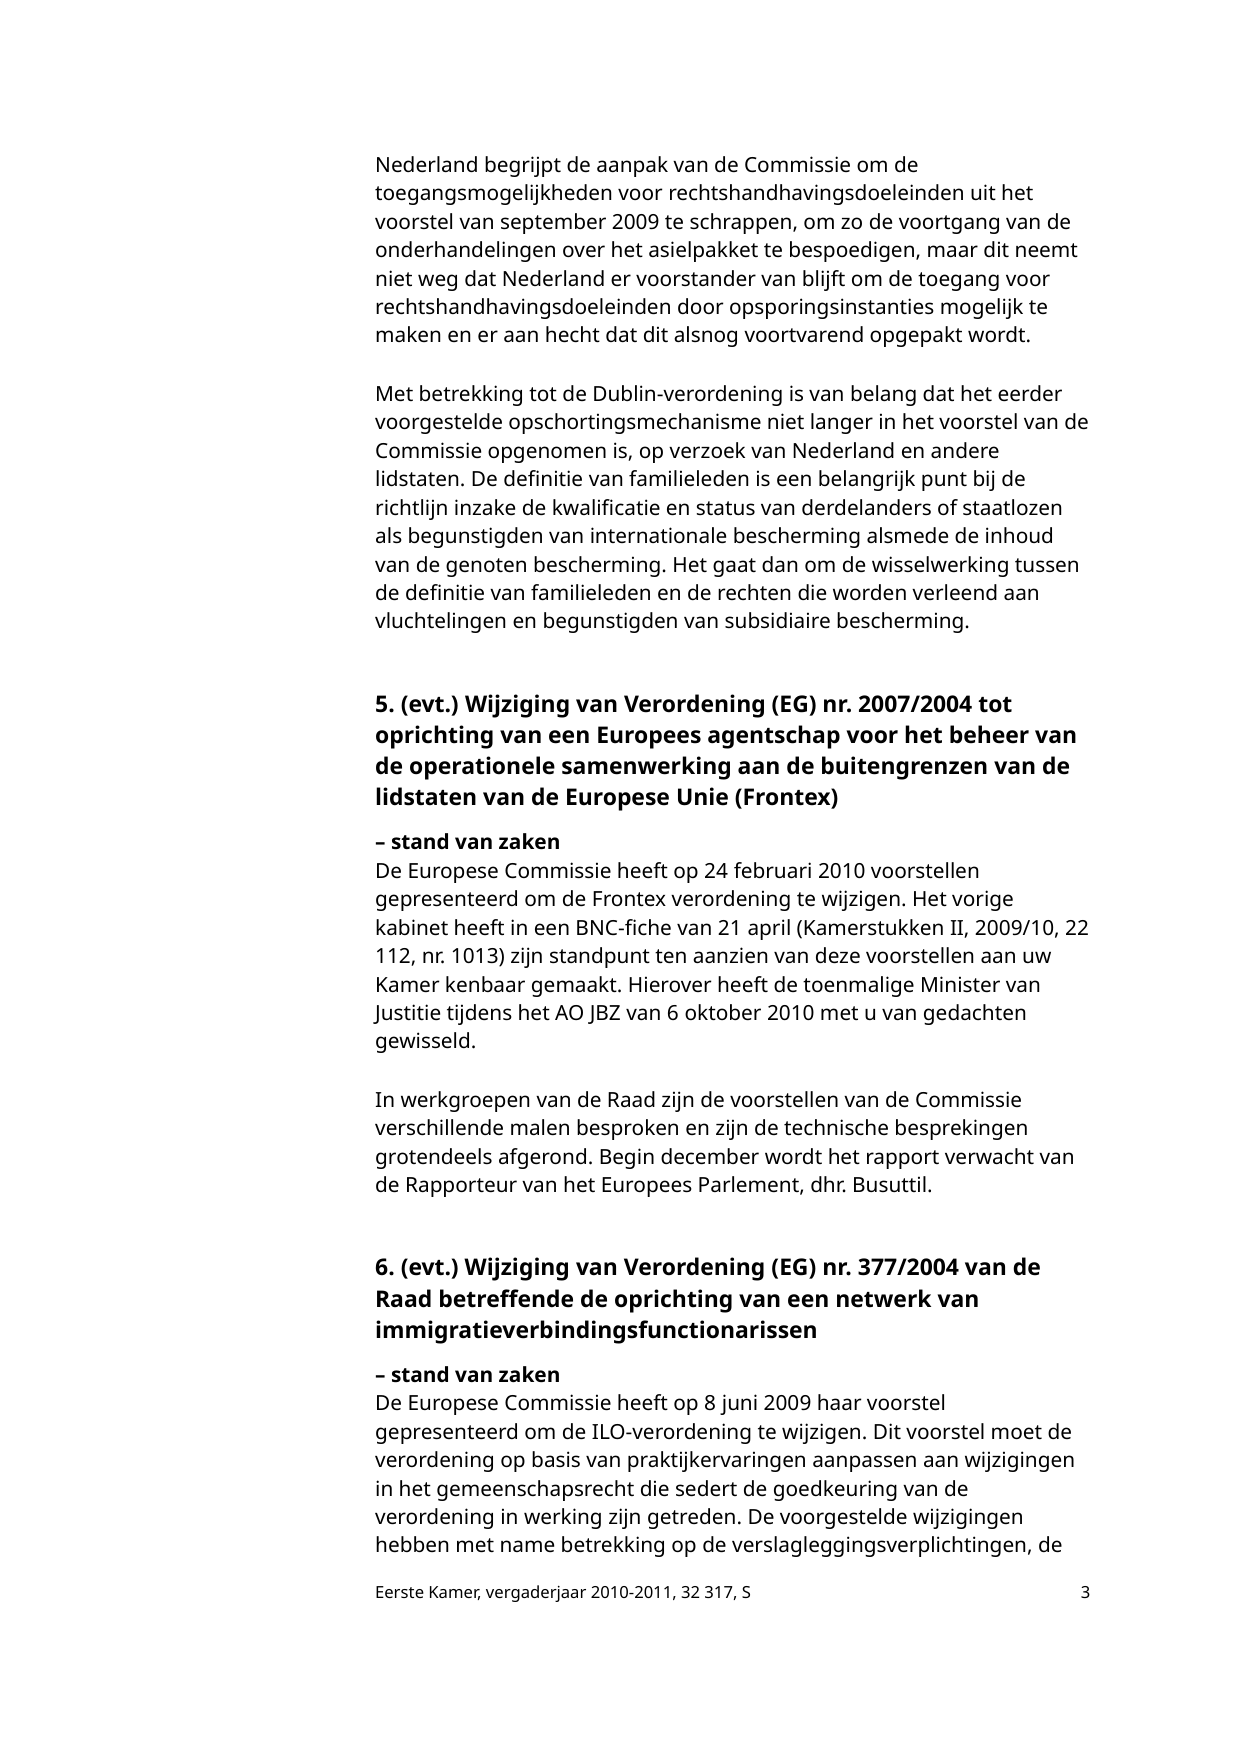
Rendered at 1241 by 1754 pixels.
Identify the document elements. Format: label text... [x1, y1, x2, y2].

text De Europese Commissie heeft op 8 juni 2009 haar voorstel gepresenteerd om de ILO-verordening te wijzigen. Dit voorstel moet de verordening op basis van praktijkervaringen aanpassen aan wijzigingen in het gemeenschapsrecht die sedert de goedkeuring van de verordening in werking zijn getreden. De voorgestelde wijzigingen hebben met name betrekking op de verslagleggingsverplichtingen, de [375, 1388, 1090, 1559]
text – stand van zaken [375, 827, 1090, 856]
text De Europese Commissie heeft op 24 februari 2010 voorstellen gepresenteerd om de Frontex verordening te wijzigen. Het vorige kabinet heeft in een BNC-fiche van 21 april (Kamerstukken II, 2009/10, 22 112, nr. 1013) zijn standpunt ten aanzien van deze voorstellen aan uw Kamer kenbaar gemaakt. Hierover heeft de toenmalige Minister van Justitie tijdens het AO JBZ van 6 oktober 2010 met u van gedachten gewisseld. [375, 856, 1090, 1055]
subtitle 6. (evt.) Wijziging van Verordening (EG) nr. 377/2004 van de Raad betreffende de oprichting van een netwerk van immigratieverbindingsfunctionarissen [375, 1251, 1090, 1345]
subtitle 5. (evt.) Wijziging van Verordening (EG) nr. 2007/2004 tot oprichting van een Europees agentschap voor het beheer van de operationele samenwerking aan de buitengrenzen van de lidstaten van de Europese Unie (Frontex) [375, 687, 1090, 812]
text – stand van zaken [375, 1360, 1090, 1388]
text In werkgroepen van de Raad zijn de voorstellen van de Commissie verschillende malen besproken en zijn de technische besprekingen grotendeels afgerond. Begin december wordt het rapport verwacht van de Rapporteur van het Europees Parlement, dhr. Busuttil. [375, 1085, 1090, 1199]
text Met betrekking tot de Dublin-verordening is van belang dat het eerder voorgestelde opschortingsmechanisme niet langer in het voorstel van de Commissie opgenomen is, op verzoek van Nederland en andere lidstaten. De definitie van familieleden is een belangrijk punt bij de richtlijn inzake de kwalificatie en status van derdelanders of staatlozen als begunstigden van internationale bescherming alsmede de inhoud van de genoten bescherming. Het gaat dan om de wisselwerking tussen de definitie van familieleden en de rechten die worden verleend aan vluchtelingen en begunstigden van subsidiaire bescherming. [375, 379, 1090, 635]
text Nederland begrijpt de aanpak van de Commissie om de toegangsmogelijkheden voor rechtshandhavingsdoeleinden uit het voorstel van september 2009 te schrappen, om zo de voortgang van de onderhandelingen over het asielpakket te bespoedigen, maar dit neemt niet weg dat Nederland er voorstander van blijft om de toegang voor rechtshandhavingsdoeleinden door opsporingsinstanties mogelijk te maken en er aan hecht dat dit alsnog voortvarend opgepakt wordt. [375, 150, 1090, 349]
